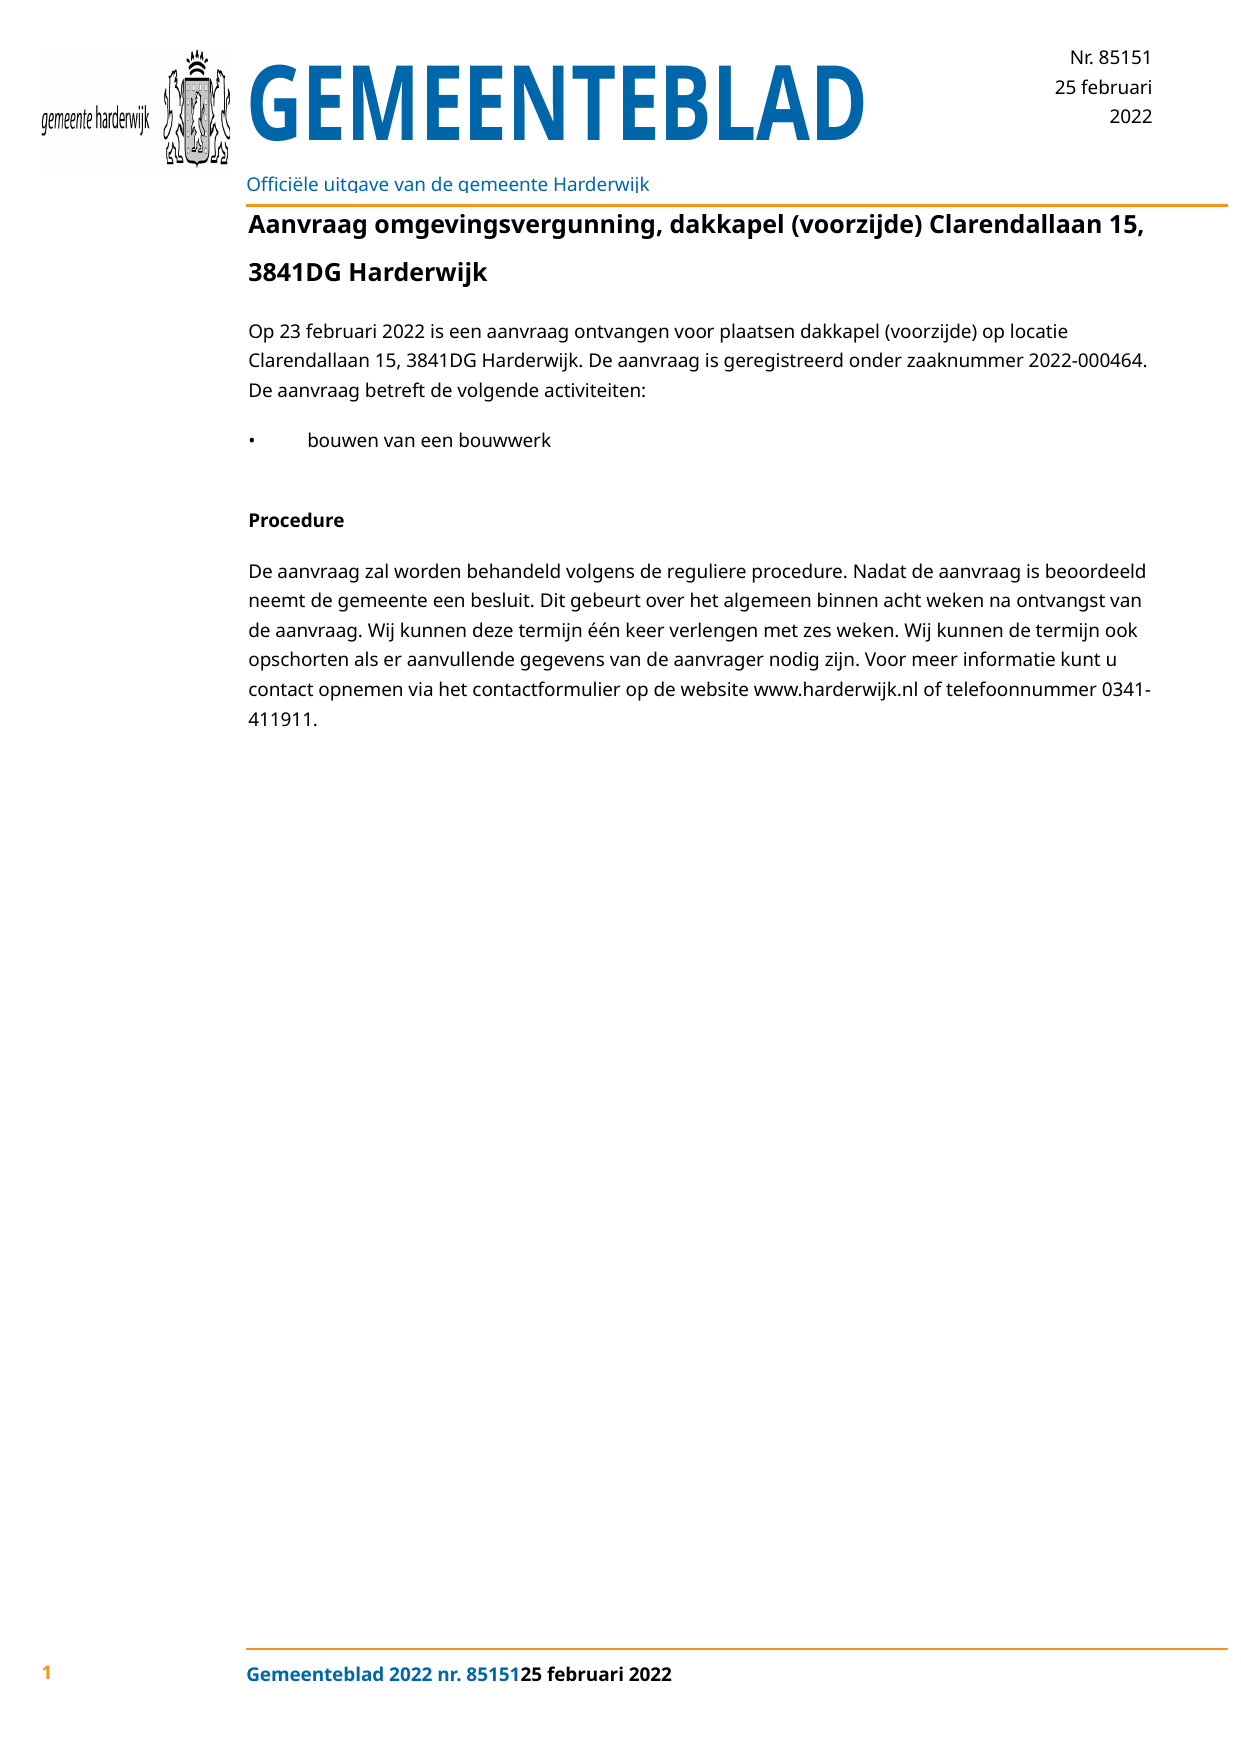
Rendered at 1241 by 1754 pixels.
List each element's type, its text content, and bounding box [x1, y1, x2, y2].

text Op 23 februari 2022 is een aanvraag ontvangen voor plaatsen dakkapel (voorzijde) op locatie Clarendallaan 15, 3841DG Harderwijk. De aanvraag is geregistreerd onder zaaknummer 2022-000464. De aanvraag betreft de volgende activiteiten: [248, 318, 1152, 403]
text De aanvraag zal worden behandeld volgens de reguliere procedure. Nadat de aanvraag is beoordeeld neemt de gemeente een besluit. Dit gebeurt over het algemeen binnen acht weken na ontvangst van de aanvraag. Wij kunnen deze termijn één keer verlengen met zes weken. Wij kunnen de termijn ook opschorten als er aanvullende gegevens van de aanvrager nodig zijn. Voor meer informatie kunt u contact opnemen via het contactformulier op de website www.harderwijk.nl of telefoonnummer 0341-411911. [248, 558, 1152, 732]
text Aanvraag omgevingsvergunning, dakkapel (voorzijde) Clarendallaan 15, 3841DG Harderwijk [248, 207, 1152, 288]
text Procedure [248, 507, 1152, 533]
picture [41, 47, 231, 172]
list bouwen van een bouwwerk [248, 427, 1152, 453]
